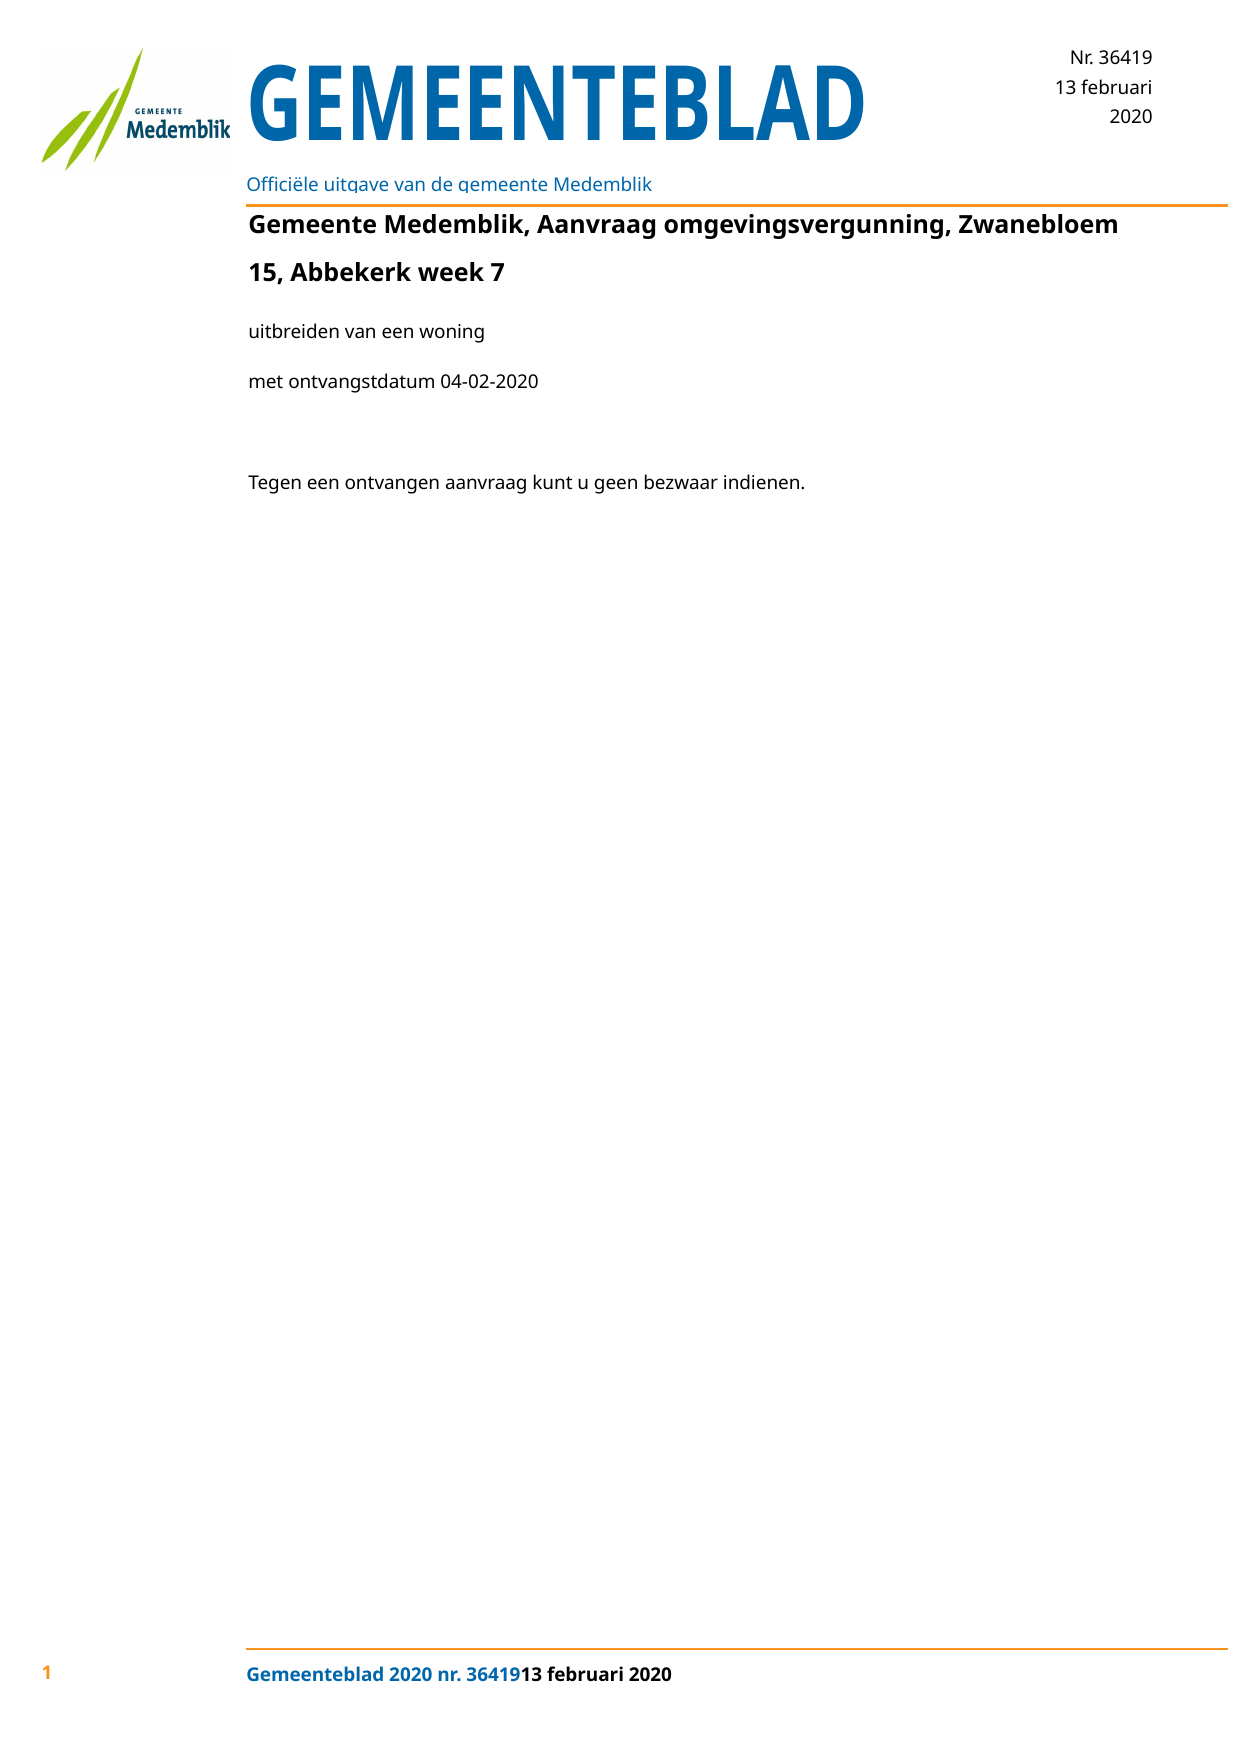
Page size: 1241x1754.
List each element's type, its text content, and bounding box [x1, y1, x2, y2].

text Tegen een ontvangen aanvraag kunt u geen bezwaar indienen. [248, 469, 1152, 495]
picture [41, 47, 231, 172]
text met ontvangstdatum 04-02-2020 [248, 368, 1152, 394]
text Gemeente Medemblik, Aanvraag omgevingsvergunning, Zwanebloem 15, Abbekerk week 7 [248, 207, 1152, 288]
text uitbreiden van een woning [248, 318, 1152, 344]
